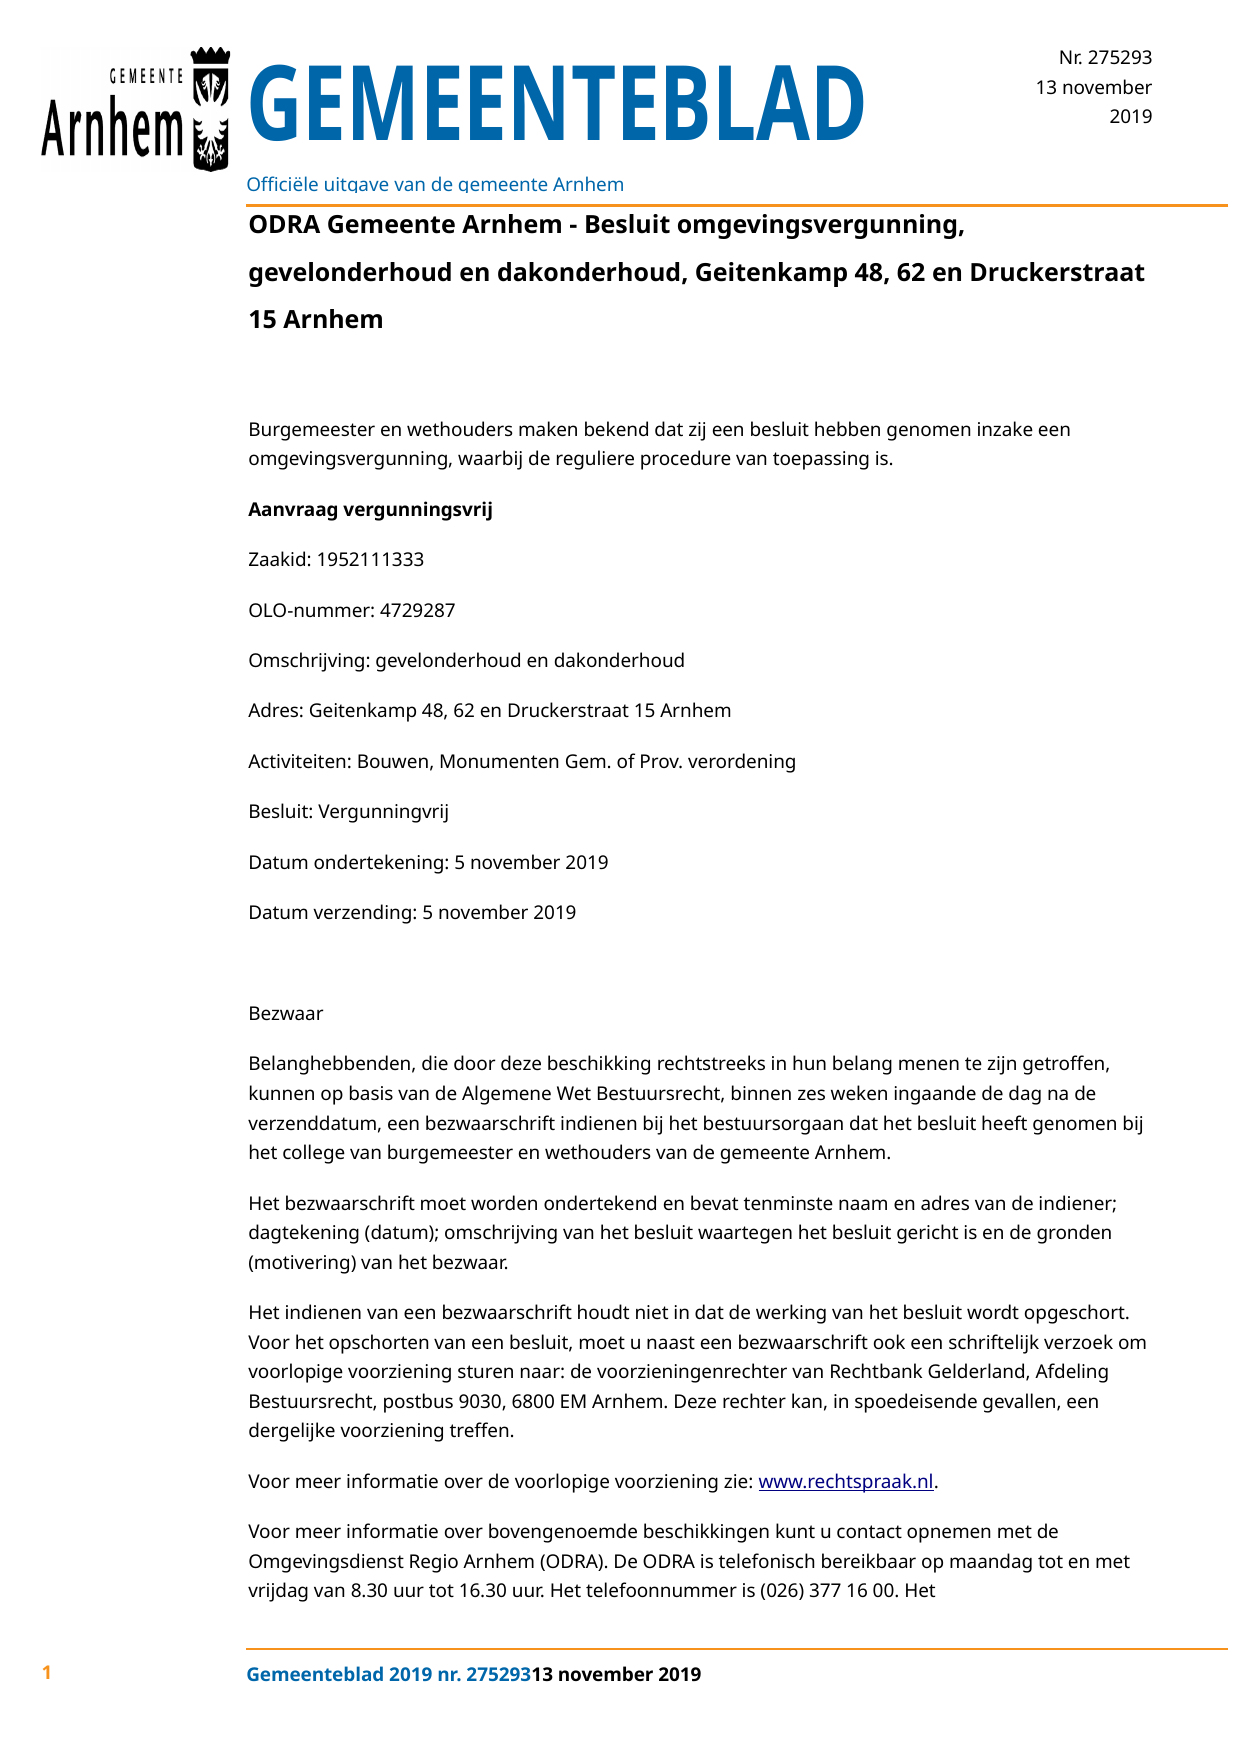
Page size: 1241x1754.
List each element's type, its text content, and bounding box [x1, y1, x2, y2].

text OLO-nummer: 4729287 [248, 597, 1152, 622]
text Burgemeester en wethouders maken bekend dat zij een besluit hebben genomen inzake een omgevingsvergunning, waarbij de reguliere procedure van toepassing is. [248, 416, 1152, 471]
text Het bezwaarschrift moet worden ondertekend en bevat tenminste naam en adres van de indiener; dagtekening (datum); omschrijving van het besluit waartegen het besluit gericht is en de gronden (motivering) van het bezwaar. [248, 1190, 1152, 1274]
text Belanghebbenden, die door deze beschikking rechtstreeks in hun belang menen te zijn getroffen, kunnen op basis van de Algemene Wet Bestuursrecht, binnen zes weken ingaande de dag na de verzenddatum, een bezwaarschrift indienen bij het bestuursorgaan dat het besluit heeft genomen bij het college van burgemeester en wethouders van de gemeente Arnhem. [248, 1051, 1152, 1165]
text Voor meer informatie over de voorlopige voorziening zie: www.rechtspraak.nl. [248, 1468, 1152, 1494]
text Activiteiten: Bouwen, Monumenten Gem. of Prov. verordening [248, 748, 1152, 774]
text Aanvraag vergunningsvrij [248, 496, 1152, 522]
text Zaakid: 1952111333 [248, 546, 1152, 572]
picture [41, 47, 231, 172]
text Omschrijving: gevelonderhoud en dakonderhoud [248, 647, 1152, 673]
text Het indienen van een bezwaarschrift houdt niet in dat de werking van het besluit wordt opgeschort. Voor het opschorten van een besluit, moet u naast een bezwaarschrift ook een schriftelijk verzoek om voorlopige voorziening sturen naar: de voorzieningenrechter van Rechtbank Gelderland, Afdeling Bestuursrecht, postbus 9030, 6800 EM Arnhem. Deze rechter kan, in spoedeisende gevallen, een dergelijke voorziening treffen. [248, 1299, 1152, 1443]
text Bezwaar [248, 1000, 1152, 1026]
text ODRA Gemeente Arnhem - Besluit omgevingsvergunning, gevelonderhoud en dakonderhoud, Geitenkamp 48, 62 en Druckerstraat 15 Arnhem [248, 207, 1152, 336]
text Datum verzending: 5 november 2019 [248, 899, 1152, 925]
text Voor meer informatie over bovengenoemde beschikkingen kunt u contact opnemen met de Omgevingsdienst Regio Arnhem (ODRA). De ODRA is telefonisch bereikbaar op maandag tot en met vrijdag van 8.30 uur tot 16.30 uur. Het telefoonnummer is (026) 377 16 00. Het [248, 1518, 1152, 1603]
text Besluit: Vergunningvrij [248, 798, 1152, 824]
text Datum ondertekening: 5 november 2019 [248, 849, 1152, 874]
text Adres: Geitenkamp 48, 62 en Druckerstraat 15 Arnhem [248, 698, 1152, 723]
